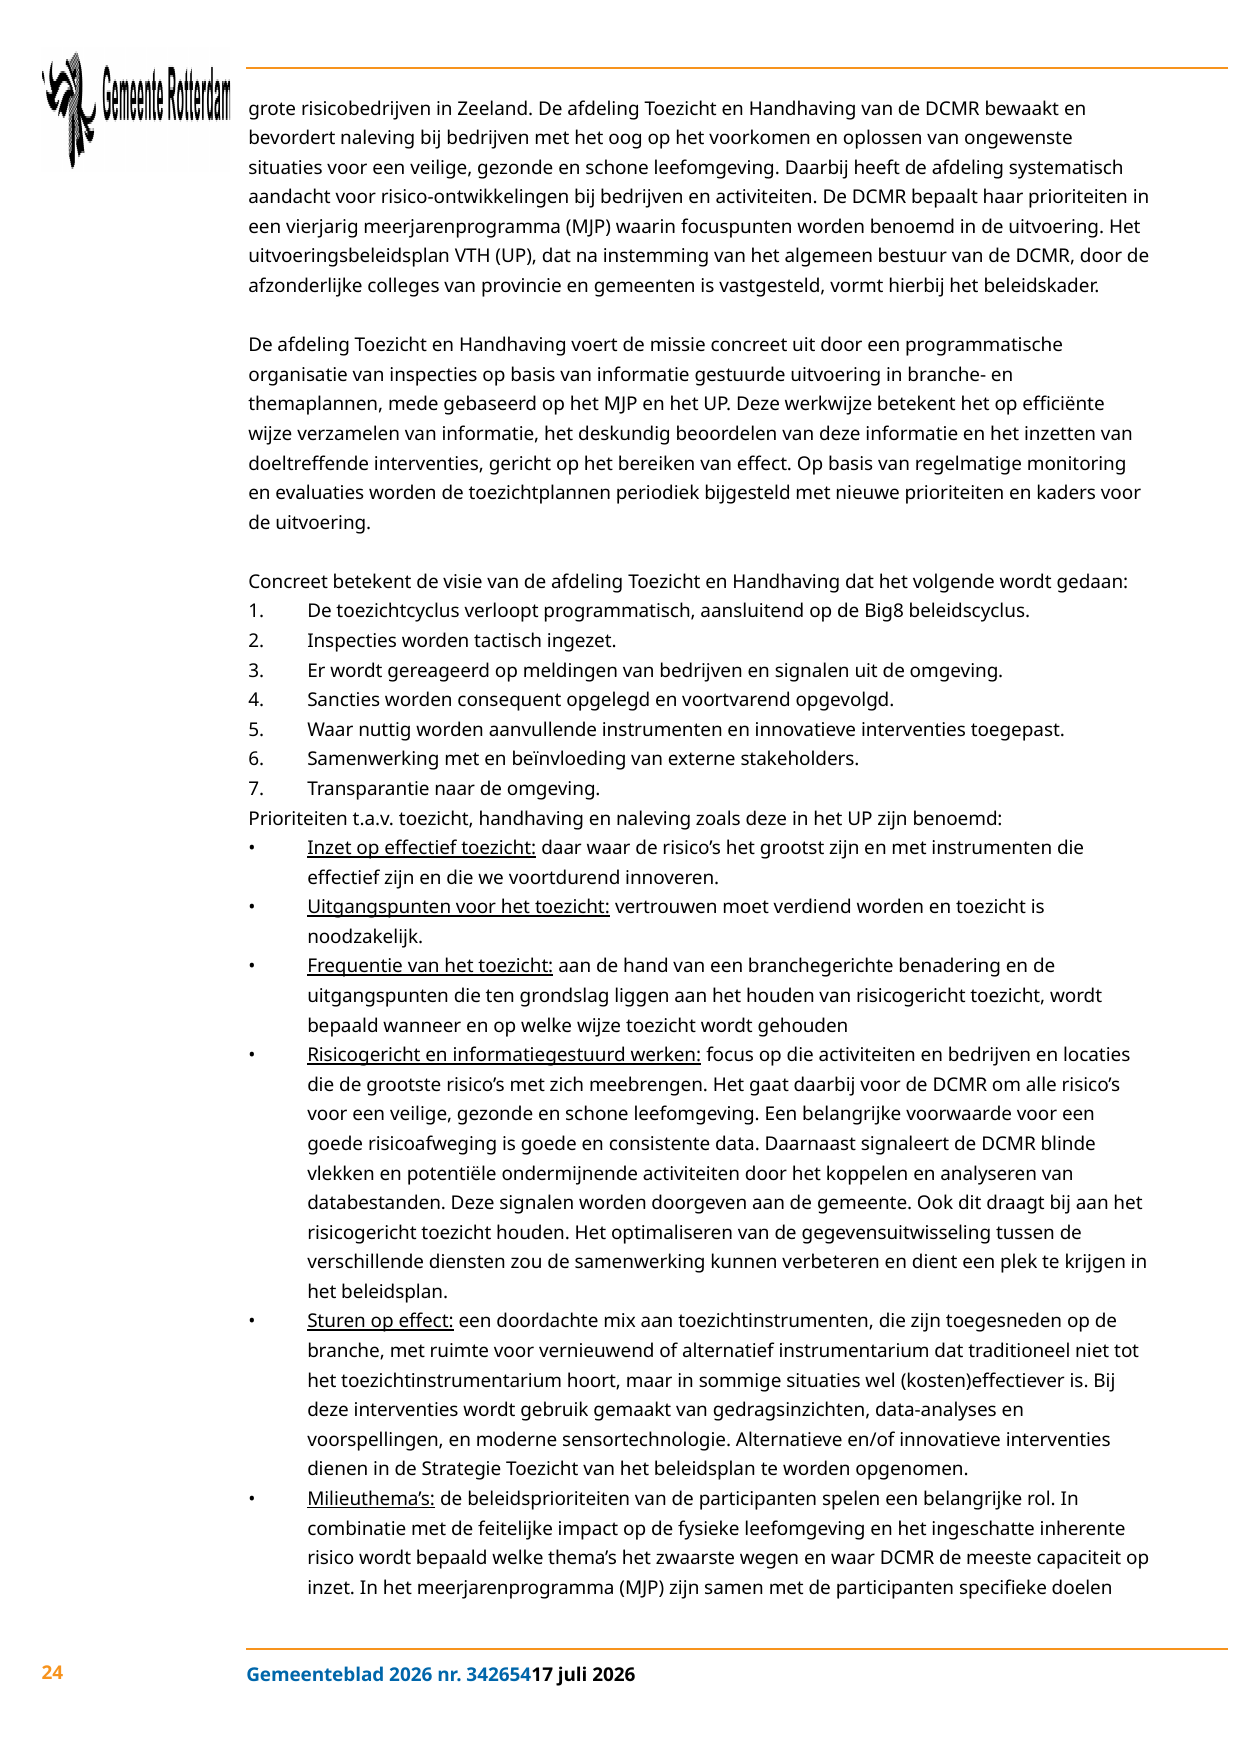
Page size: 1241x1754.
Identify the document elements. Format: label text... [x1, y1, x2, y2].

text De afdeling Toezicht en Handhaving voert de missie concreet uit door een programmatische organisatie van inspecties op basis van informatie gestuurde uitvoering in branche- en themaplannen, mede gebaseerd op het MJP en het UP. Deze werkwijze betekent het op efficiënte wijze verzamelen van informatie, het deskundig beoordelen van deze informatie en het inzetten van doeltreffende interventies, gericht op het bereiken van effect. Op basis van regelmatige monitoring en evaluaties worden de toezichtplannen periodiek bijgesteld met nieuwe prioriteiten en kaders voor de uitvoering. [248, 331, 1152, 535]
list Frequentie van het toezicht: aan de hand van een branchegerichte benadering en de uitgangspunten die ten grondslag liggen aan het houden van risicogericht toezicht, wordt bepaald wanneer en op welke wijze toezicht wordt gehouden [248, 953, 1152, 1038]
list Sturen op effect: een doordachte mix aan toezichtinstrumenten, die zijn toegesneden op de branche, met ruimte voor vernieuwend of alternatief instrumentarium dat traditioneel niet tot het toezichtinstrumentarium hoort, maar in sommige situaties wel (kosten)effectiever is. Bij deze interventies wordt gebruik gemaakt van gedragsinzichten, data-analyses en voorspellingen, en moderne sensortechnologie. Alternatieve en/of innovatieve interventies dienen in de Strategie Toezicht van het beleidsplan te worden opgenomen. [248, 1308, 1152, 1481]
text grote risicobedrijven in Zeeland. De afdeling Toezicht en Handhaving van de DCMR bewaakt en bevordert naleving bij bedrijven met het oog op het voorkomen en oplossen van ongewenste situaties voor een veilige, gezonde en schone leefomgeving. Daarbij heeft de afdeling systematisch aandacht voor risico-ontwikkelingen bij bedrijven en activiteiten. De DCMR bepaalt haar prioriteiten in een vierjarig meerjarenprogramma (MJP) waarin focuspunten worden benoemd in de uitvoering. Het uitvoeringsbeleidsplan VTH (UP), dat na instemming van het algemeen bestuur van de DCMR, door de afzonderlijke colleges van provincie en gemeenten is vastgesteld, vormt hierbij het beleidskader. [248, 95, 1152, 298]
list Inspecties worden tactisch ingezet. [248, 627, 1152, 653]
list Risicogericht en informatiegestuurd werken: focus op die activiteiten en bedrijven en locaties die de grootste risico’s met zich meebrengen. Het gaat daarbij voor de DCMR om alle risico’s voor een veilige, gezonde en schone leefomgeving. Een belangrijke voorwaarde voor een goede risicoafweging is goede en consistente data. Daarnaast signaleert de DCMR blinde vlekken en potentiële ondermijnende activiteiten door het koppelen en analyseren van databestanden. Deze signalen worden doorgeven aan de gemeente. Ook dit draagt bij aan het risicogericht toezicht houden. Het optimaliseren van de gegevensuitwisseling tussen de verschillende diensten zou de samenwerking kunnen verbeteren en dient een plek te krijgen in het beleidsplan. [248, 1041, 1152, 1304]
list Waar nuttig worden aanvullende instrumenten en innovatieve interventies toegepast. [248, 716, 1152, 742]
list Er wordt gereageerd op meldingen van bedrijven en signalen uit de omgeving. [248, 657, 1152, 683]
list Uitgangspunten voor het toezicht: vertrouwen moet verdiend worden en toezicht is noodzakelijk. [248, 893, 1152, 949]
list De toezichtcyclus verloopt programmatisch, aansluitend op de Big8 beleidscyclus. [248, 598, 1152, 623]
list Inzet op effectief toezicht: daar waar de risico’s het grootst zijn en met instrumenten die effectief zijn en die we voortdurend innoveren. [248, 834, 1152, 890]
list Samenwerking met en beïnvloeding van externe stakeholders. [248, 746, 1152, 771]
list Sancties worden consequent opgelegd en voortvarend opgevolgd. [248, 686, 1152, 712]
picture [41, 47, 231, 172]
text Concreet betekent de visie van de afdeling Toezicht en Handhaving dat het volgende wordt gedaan: [248, 568, 1152, 594]
text Prioriteiten t.a.v. toezicht, handhaving en naleving zoals deze in het UP zijn benoemd: [248, 805, 1152, 831]
list Milieuthema’s: de beleidsprioriteiten van de participanten spelen een belangrijke rol. In combinatie met de feitelijke impact op de fysieke leefomgeving en het ingeschatte inherente risico wordt bepaald welke thema’s het zwaarste wegen en waar DCMR de meeste capaciteit op inzet. In het meerjarenprogramma (MJP) zijn samen met de participanten specifieke doelen [248, 1485, 1152, 1600]
list Transparantie naar de omgeving. [248, 775, 1152, 801]
